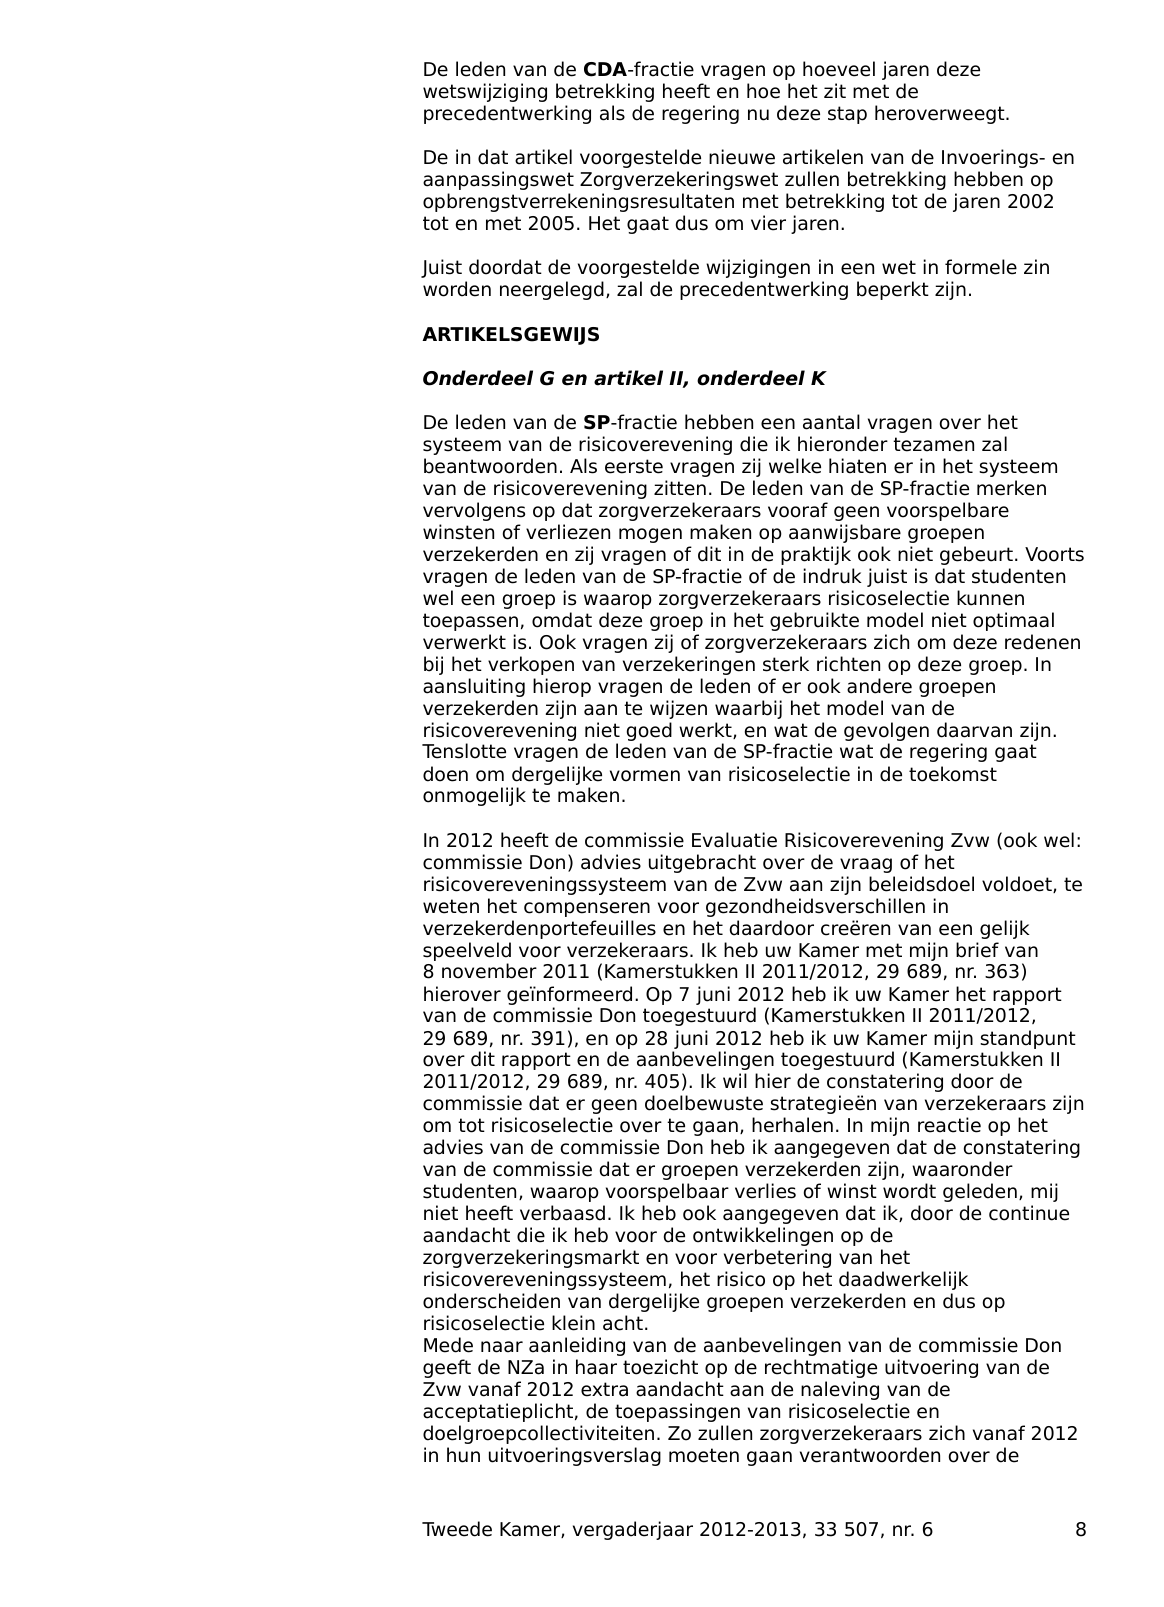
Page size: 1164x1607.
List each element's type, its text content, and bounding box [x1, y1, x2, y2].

text Juist doordat de voorgestelde wijzigingen in een wet in formele zin worden neergelegd, zal de precedentwerking beperkt zijn. [422, 257, 1087, 301]
text De in dat artikel voorgestelde nieuwe artikelen van de Invoerings- en aanpassingswet Zorgverzekeringswet zullen betrekking hebben op opbrengstverrekeningsresultaten met betrekking tot de jaren 2002 tot en met 2005. Het gaat dus om vier jaren. [422, 147, 1087, 235]
subtitle ARTIKELSGEWIJS [422, 323, 1087, 345]
text In 2012 heeft de commissie Evaluatie Risicoverevening Zvw (ook wel: commissie Don) advies uitgebracht over de vraag of het risicovereveningssysteem van de Zvw aan zijn beleidsdoel voldoet, te weten het compenseren voor gezondheidsverschillen in verzekerdenportefeuilles en het daardoor creëren van een gelijk speelveld voor verzekeraars. Ik heb uw Kamer met mijn brief van 8 november 2011 (Kamerstukken II 2011/2012, 29 689, nr. 363) hierover geïnformeerd. Op 7 juni 2012 heb ik uw Kamer het rapport van de commissie Don toegestuurd (Kamerstukken II 2011/2012, 29 689, nr. 391), en op 28 juni 2012 heb ik uw Kamer mijn standpunt over dit rapport en de aanbevelingen toegestuurd (Kamerstukken II 2011/2012, 29 689, nr. 405). Ik wil hier de constatering door de commissie dat er geen doelbewuste strategieën van verzekeraars zijn om tot risicoselectie over te gaan, herhalen. In mijn reactie op het advies van de commissie Don heb ik aangegeven dat de constatering van de commissie dat er groepen verzekerden zijn, waaronder studenten, waarop voorspelbaar verlies of winst wordt geleden, mij niet heeft verbaasd. Ik heb ook aangegeven dat ik, door de continue aandacht die ik heb voor de ontwikkelingen op de zorgverzekeringsmarkt en voor verbetering van het risicovereveningssysteem, het risico op het daadwerkelijk onderscheiden van dergelijke groepen verzekerden en dus op risicoselectie klein acht. [422, 829, 1087, 1335]
subtitle Onderdeel G en artikel II, onderdeel K [422, 368, 1087, 389]
text De leden van de SP-fractie hebben een aantal vragen over het systeem van de risicoverevening die ik hieronder tezamen zal beantwoorden. Als eerste vragen zij welke hiaten er in het systeem van de risicoverevening zitten. De leden van de SP-fractie merken vervolgens op dat zorgverzekeraars vooraf geen voorspelbare winsten of verliezen mogen maken op aanwijsbare groepen verzekerden en zij vragen of dit in de praktijk ook niet gebeurt. Voorts vragen de leden van de SP-fractie of de indruk juist is dat studenten wel een groep is waarop zorgverzekeraars risicoselectie kunnen toepassen, omdat deze groep in het gebruikte model niet optimaal verwerkt is. Ook vragen zij of zorgverzekeraars zich om deze redenen bij het verkopen van verzekeringen sterk richten op deze groep. In aansluiting hierop vragen de leden of er ook andere groepen verzekerden zijn aan te wijzen waarbij het model van de risicoverevening niet goed werkt, en wat de gevolgen daarvan zijn. Tenslotte vragen de leden van de SP-fractie wat de regering gaat doen om dergelijke vormen van risicoselectie in de toekomst onmogelijk te maken. [422, 412, 1087, 807]
text Mede naar aanleiding van de aanbevelingen van de commissie Don geeft de NZa in haar toezicht op de rechtmatige uitvoering van de Zvw vanaf 2012 extra aandacht aan de naleving van de acceptatieplicht, de toepassingen van risicoselectie en doelgroepcollectiviteiten. Zo zullen zorgverzekeraars zich vanaf 2012 in hun uitvoeringsverslag moeten gaan verantwoorden over de [422, 1335, 1087, 1467]
text De leden van de CDA-fractie vragen op hoeveel jaren deze wetswijziging betrekking heeft en hoe het zit met de precedentwerking als de regering nu deze stap heroverweegt. [422, 59, 1087, 125]
